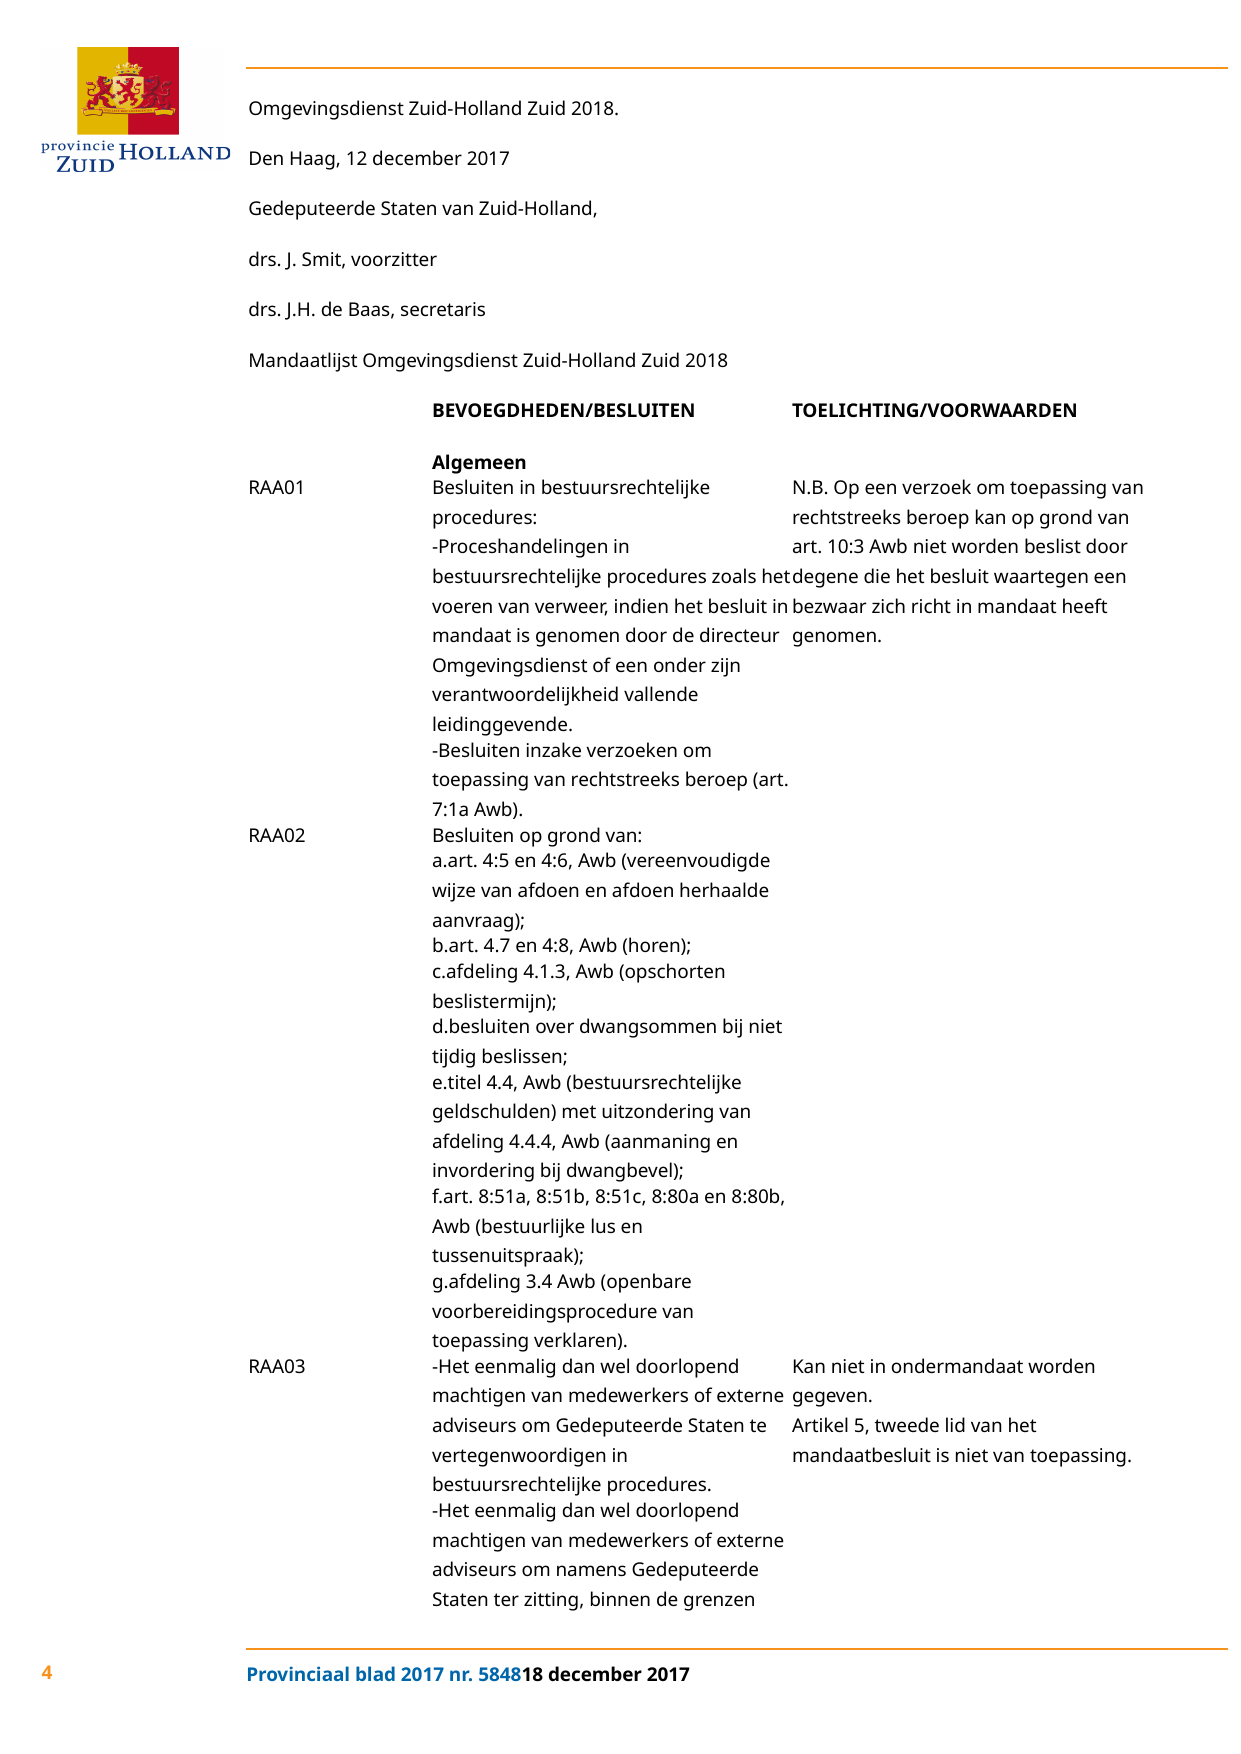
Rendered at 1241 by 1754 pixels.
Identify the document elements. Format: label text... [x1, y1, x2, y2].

text drs. J. Smit, voorzitter [248, 246, 1152, 272]
table_cell RAA01 [248, 475, 432, 737]
table_cell [792, 737, 1152, 822]
table_cell [792, 958, 1152, 1013]
table_cell -Het eenmalig dan wel doorlopend machtigen van medewerkers of externe adviseurs om namens Gedeputeerde Staten ter zitting, binnen de grenzen [432, 1497, 792, 1612]
table_cell -Besluiten inzake verzoeken om toepassing van rechtstreeks beroep (art. 7:1a Awb). [432, 737, 792, 822]
table_header [248, 398, 432, 423]
text Gedeputeerde Staten van Zuid-Holland, [248, 196, 1152, 221]
table_cell a.art. 4:5 en 4:6, Awb (vereenvoudigde wijze van afdoen en afdoen herhaalde aanvraag); [432, 848, 792, 932]
table_cell c.afdeling 4.1.3, Awb (opschorten beslistermijn); [432, 958, 792, 1013]
table_cell [792, 1497, 1152, 1612]
table_cell f.art. 8:51a, 8:51b, 8:51c, 8:80a en 8:80b, Awb (bestuurlijke lus en tussenuitspraak); [432, 1183, 792, 1268]
table_cell [792, 1268, 1152, 1353]
table_cell [792, 1069, 1152, 1183]
table_cell [248, 1069, 432, 1183]
table_cell -Het eenmalig dan wel doorlopend machtigen van medewerkers of externe adviseurs om Gedeputeerde Staten te vertegenwoordigen in bestuursrechtelijke procedures. [432, 1353, 792, 1497]
table_header TOELICHTING/VOORWAARDEN [792, 398, 1152, 423]
table_cell [248, 1497, 432, 1612]
table_cell [248, 1268, 432, 1353]
table_cell b.art. 4.7 en 4:8, Awb (horen); [432, 933, 792, 958]
table_cell [248, 423, 432, 449]
table_cell d.besluiten over dwangsommen bij niet tijdig beslissen; [432, 1014, 792, 1069]
table_cell e.titel 4.4, Awb (bestuursrechtelijke geldschulden) met uitzondering van afdeling 4.4.4, Awb (aanmaning en invordering bij dwangbevel); [432, 1069, 792, 1183]
picture [41, 47, 231, 172]
table_cell RAA03 [248, 1353, 432, 1497]
table_cell [248, 1014, 432, 1069]
table_cell [792, 848, 1152, 932]
table_header BEVOEGDHEDEN/BESLUITEN [432, 398, 792, 423]
table_cell [432, 423, 792, 449]
text Den Haag, 12 december 2017 [248, 145, 1152, 171]
table_cell Besluiten op grond van: [432, 822, 792, 848]
table_cell RAA02 [248, 822, 432, 848]
table_cell [792, 1014, 1152, 1069]
table_cell N.B. Op een verzoek om toepassing van rechtstreeks beroep kan op grond van art. 10:3 Awb niet worden beslist door degene die het besluit waartegen een bezwaar zich richt in mandaat heeft genomen. [792, 475, 1152, 737]
table_cell [248, 958, 432, 1013]
table_cell [248, 848, 432, 932]
text drs. J.H. de Baas, secretaris [248, 296, 1152, 322]
table_cell Algemeen [432, 449, 792, 474]
table_cell [792, 449, 1152, 474]
table_cell [792, 933, 1152, 958]
table_cell Besluiten in bestuursrechtelijke procedures: -Proceshandelingen in bestuursrechtelijke procedures zoals het voeren van verweer, indien het besluit in mandaat is genomen door de directeur Omgevingsdienst of een onder zijn verantwoordelijkheid vallende leidinggevende. [432, 475, 792, 737]
table_cell [248, 737, 432, 822]
table_cell [792, 1183, 1152, 1268]
table_cell [248, 1183, 432, 1268]
table_cell [248, 449, 432, 474]
text Omgevingsdienst Zuid-Holland Zuid 2018. [248, 95, 1152, 121]
table_cell g.afdeling 3.4 Awb (openbare voorbereidingsprocedure van toepassing verklaren). [432, 1268, 792, 1353]
table_cell Kan niet in ondermandaat worden gegeven. Artikel 5, tweede lid van het mandaatbesluit is niet van toepassing. [792, 1353, 1152, 1497]
table_cell [248, 933, 432, 958]
table_cell [792, 822, 1152, 848]
table_cell [792, 423, 1152, 449]
text Mandaatlijst Omgevingsdienst Zuid-Holland Zuid 2018 [248, 347, 1152, 373]
